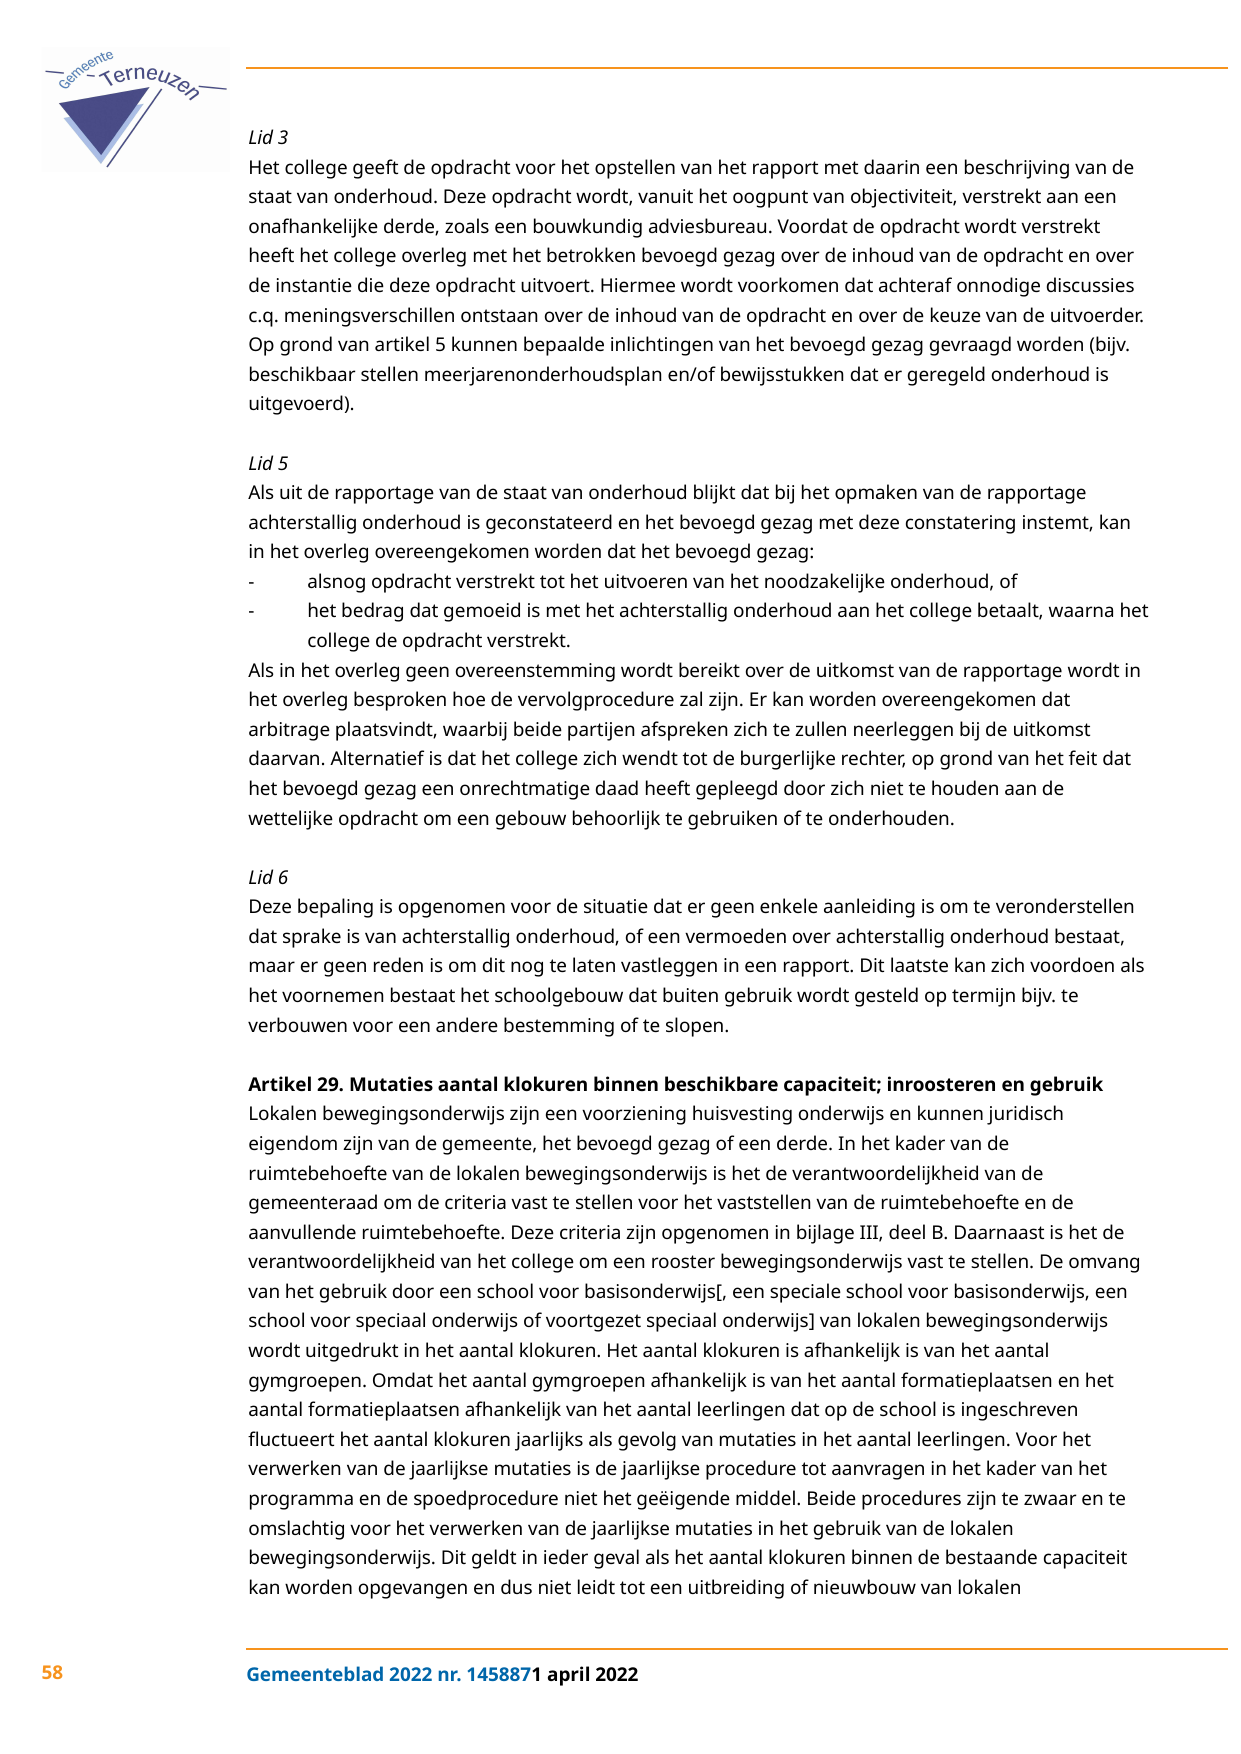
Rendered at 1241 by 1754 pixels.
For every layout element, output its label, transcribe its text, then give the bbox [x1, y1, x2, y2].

text Artikel 29. Mutaties aantal klokuren binnen beschikbare capaciteit; inroosteren en gebruik [248, 1071, 1152, 1097]
text Als uit de rapportage van de staat van onderhoud blijkt dat bij het opmaken van de rapportage achterstallig onderhoud is geconstateerd en het bevoegd gezag met deze constatering instemt, kan in het overleg overeengekomen worden dat het bevoegd gezag: [248, 479, 1152, 564]
text Het college geeft de opdracht voor het opstellen van het rapport met daarin een beschrijving van de staat van onderhoud. Deze opdracht wordt, vanuit het oogpunt van objectiviteit, verstrekt aan een onafhankelijke derde, zoals een bouwkundig adviesbureau. Voordat de opdracht wordt verstrekt heeft het college overleg met het betrokken bevoegd gezag over de inhoud van de opdracht en over de instantie die deze opdracht uitvoert. Hiermee wordt voorkomen dat achteraf onnodige discussies c.q. meningsverschillen ontstaan over de inhoud van de opdracht en over de keuze van de uitvoerder. Op grond van artikel 5 kunnen bepaalde inlichtingen van het bevoegd gezag gevraagd worden (bijv. beschikbaar stellen meerjarenonderhoudsplan en/of bewijsstukken dat er geregeld onderhoud is uitgevoerd). [248, 154, 1152, 416]
text Lokalen bewegingsonderwijs zijn een voorziening huisvesting onderwijs en kunnen juridisch eigendom zijn van de gemeente, het bevoegd gezag of een derde. In het kader van de ruimtebehoefte van de lokalen bewegingsonderwijs is het de verantwoordelijkheid van de gemeenteraad om de criteria vast te stellen voor het vaststellen van de ruimtebehoefte en de aanvullende ruimtebehoefte. Deze criteria zijn opgenomen in bijlage III, deel B. Daarnaast is het de verantwoordelijkheid van het college om een rooster bewegingsonderwijs vast te stellen. De omvang van het gebruik door een school voor basisonderwijs[, een speciale school voor basisonderwijs, een school voor speciaal onderwijs of voortgezet speciaal onderwijs] van lokalen bewegingsonderwijs wordt uitgedrukt in het aantal klokuren. Het aantal klokuren is afhankelijk is van het aantal gymgroepen. Omdat het aantal gymgroepen afhankelijk is van het aantal formatieplaatsen en het aantal formatieplaatsen afhankelijk van het aantal leerlingen dat op de school is ingeschreven fluctueert het aantal klokuren jaarlijks als gevolg van mutaties in het aantal leerlingen. Voor het verwerken van de jaarlijkse mutaties is de jaarlijkse procedure tot aanvragen in het kader van het programma en de spoedprocedure niet het geëigende middel. Beide procedures zijn te zwaar en te omslachtig voor het verwerken van de jaarlijkse mutaties in het gebruik van de lokalen bewegingsonderwijs. Dit geldt in ieder geval als het aantal klokuren binnen de bestaande capaciteit kan worden opgevangen en dus niet leidt tot een uitbreiding of nieuwbouw van lokalen [248, 1101, 1152, 1600]
list het bedrag dat gemoeid is met het achterstallig onderhoud aan het college betaalt, waarna het college de opdracht verstrekt. [248, 598, 1152, 653]
list alsnog opdracht verstrekt tot het uitvoeren van het noodzakelijke onderhoud, of [248, 568, 1152, 594]
text Als in het overleg geen overeenstemming wordt bereikt over de uitkomst van de rapportage wordt in het overleg besproken hoe de vervolgprocedure zal zijn. Er kan worden overeengekomen dat arbitrage plaatsvindt, waarbij beide partijen afspreken zich te zullen neerleggen bij de uitkomst daarvan. Alternatief is dat het college zich wendt tot de burgerlijke rechter, op grond van het feit dat het bevoegd gezag een onrechtmatige daad heeft gepleegd door zich niet te houden aan de wettelijke opdracht om een gebouw behoorlijk te gebruiken of te onderhouden. [248, 657, 1152, 831]
text Deze bepaling is opgenomen voor de situatie dat er geen enkele aanleiding is om te veronderstellen dat sprake is van achterstallig onderhoud, of een vermoeden over achterstallig onderhoud bestaat, maar er geen reden is om dit nog te laten vastleggen in een rapport. Dit laatste kan zich voordoen als het voornemen bestaat het schoolgebouw dat buiten gebruik wordt gesteld op termijn bijv. te verbouwen voor een andere bestemming of te slopen. [248, 893, 1152, 1038]
text Lid 6 [248, 864, 1152, 890]
text Lid 5 [248, 450, 1152, 476]
picture [41, 47, 231, 172]
text Lid 3 [248, 124, 1152, 150]
